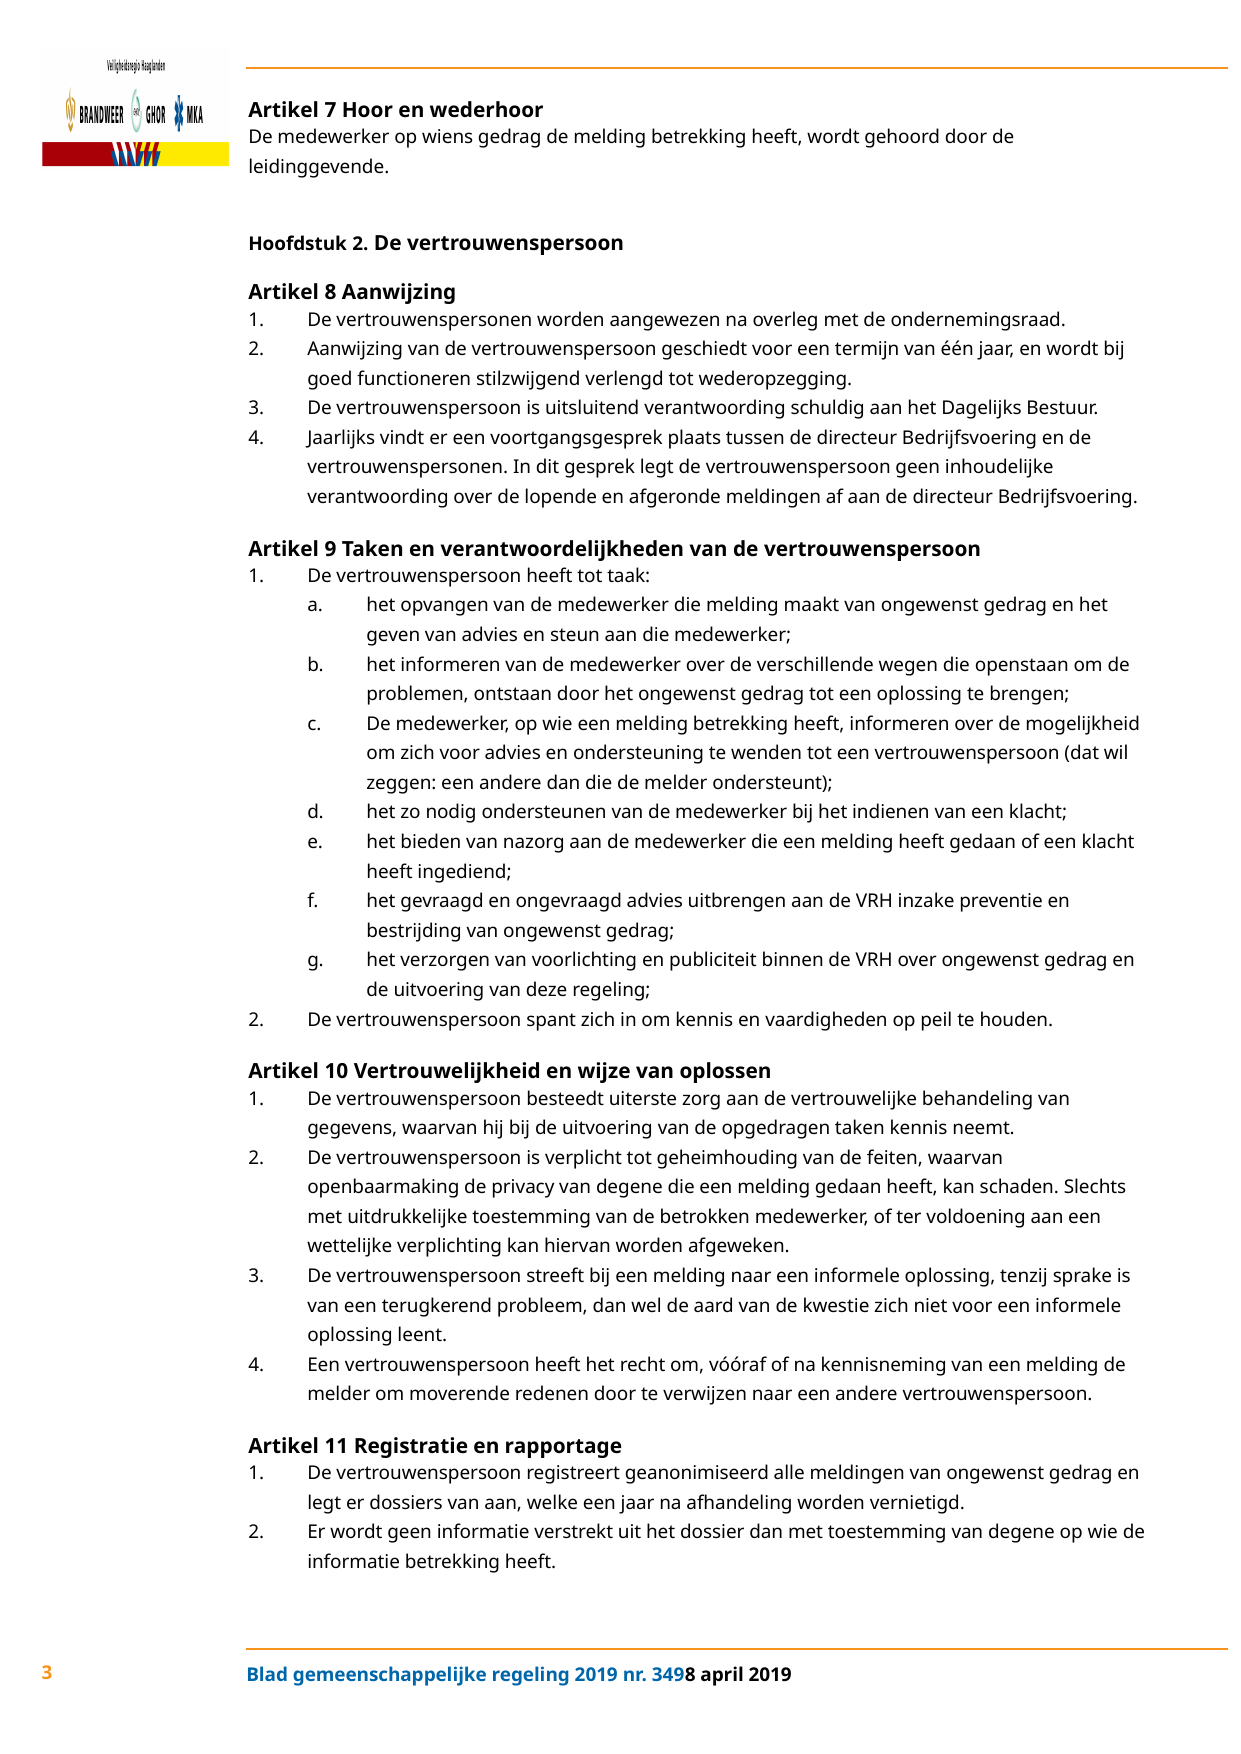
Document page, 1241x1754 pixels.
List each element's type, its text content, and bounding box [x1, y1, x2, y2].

text Artikel 8 Aanwijzing [248, 277, 1152, 306]
list Jaarlijks vindt er een voortgangsgesprek plaats tussen de directeur Bedrijfsvoering en de vertrouwenspersonen. In dit gesprek legt de vertrouwenspersoon geen inhoudelijke verantwoording over de lopende en afgeronde meldingen af aan de directeur Bedrijfsvoering. [248, 424, 1152, 509]
list het zo nodig ondersteunen van de medewerker bij het indienen van een klacht; [307, 799, 1152, 824]
list De medewerker, op wie een melding betrekking heeft, informeren over de mogelijkheid om zich voor advies en ondersteuning te wenden tot een vertrouwenspersoon (dat wil zeggen: een andere dan die de melder ondersteunt); [307, 710, 1152, 795]
text De medewerker op wiens gedrag de melding betrekking heeft, wordt gehoord door de leidinggevende. [248, 123, 1152, 178]
list De vertrouwenspersoon besteedt uiterste zorg aan de vertrouwelijke behandeling van gegevens, waarvan hij bij de uitvoering van de opgedragen taken kennis neemt. [248, 1085, 1152, 1140]
list De vertrouwenspersoon registreert geanonimiseerd alle meldingen van ongewenst gedrag en legt er dossiers van aan, welke een jaar na afhandeling worden vernietigd. [248, 1459, 1152, 1515]
list het gevraagd en ongevraagd advies uitbrengen aan de VRH inzake preventie en bestrijding van ongewenst gedrag; [307, 887, 1152, 943]
list Aanwijzing van de vertrouwenspersoon geschiedt voor een termijn van één jaar, en wordt bij goed functioneren stilzwijgend verlengd tot wederopzegging. [248, 335, 1152, 391]
text Artikel 10 Vertrouwelijkheid en wijze van oplossen [248, 1056, 1152, 1085]
text Artikel 7 Hoor en wederhoor [248, 95, 1152, 123]
text Artikel 9 Taken en verantwoordelijkheden van de vertrouwenspersoon [248, 534, 1152, 562]
list Een vertrouwenspersoon heeft het recht om, vóóraf of na kennisneming van een melding de melder om moverende redenen door te verwijzen naar een andere vertrouwenspersoon. [248, 1351, 1152, 1406]
picture [41, 47, 231, 172]
list het opvangen van de medewerker die melding maakt van ongewenst gedrag en het geven van advies en steun aan die medewerker; [307, 592, 1152, 647]
list het informeren van de medewerker over de verschillende wegen die openstaan om de problemen, ontstaan door het ongewenst gedrag tot een oplossing te brengen; [307, 651, 1152, 706]
list Er wordt geen informatie verstrekt uit het dossier dan met toestemming van degene op wie de informatie betrekking heeft. [248, 1518, 1152, 1574]
list De vertrouwenspersonen worden aangewezen na overleg met de ondernemingsraad. [248, 306, 1152, 331]
list De vertrouwenspersoon is uitsluitend verantwoording schuldig aan het Dagelijks Bestuur. [248, 394, 1152, 420]
list het verzorgen van voorlichting en publiciteit binnen de VRH over ongewenst gedrag en de uitvoering van deze regeling; [307, 947, 1152, 1002]
list het bieden van nazorg aan de medewerker die een melding heeft gedaan of een klacht heeft ingediend; [307, 828, 1152, 884]
list De vertrouwenspersoon spant zich in om kennis en vaardigheden op peil te houden. [248, 1006, 1152, 1032]
list De vertrouwenspersoon is verplicht tot geheimhouding van de feiten, waarvan openbaarmaking de privacy van degene die een melding gedaan heeft, kan schaden. Slechts met uitdrukkelijke toestemming van de betrokken medewerker, of ter voldoening aan een wettelijke verplichting kan hiervan worden afgeweken. [248, 1144, 1152, 1258]
list De vertrouwenspersoon heeft tot taak: [248, 562, 1152, 588]
list De vertrouwenspersoon streeft bij een melding naar een informele oplossing, tenzij sprake is van een terugkerend probleem, dan wel de aard van de kwestie zich niet voor een informele oplossing leent. [248, 1262, 1152, 1347]
text Hoofdstuk 2. De vertrouwenspersoon [248, 228, 1152, 256]
text Artikel 11 Registratie en rapportage [248, 1431, 1152, 1459]
